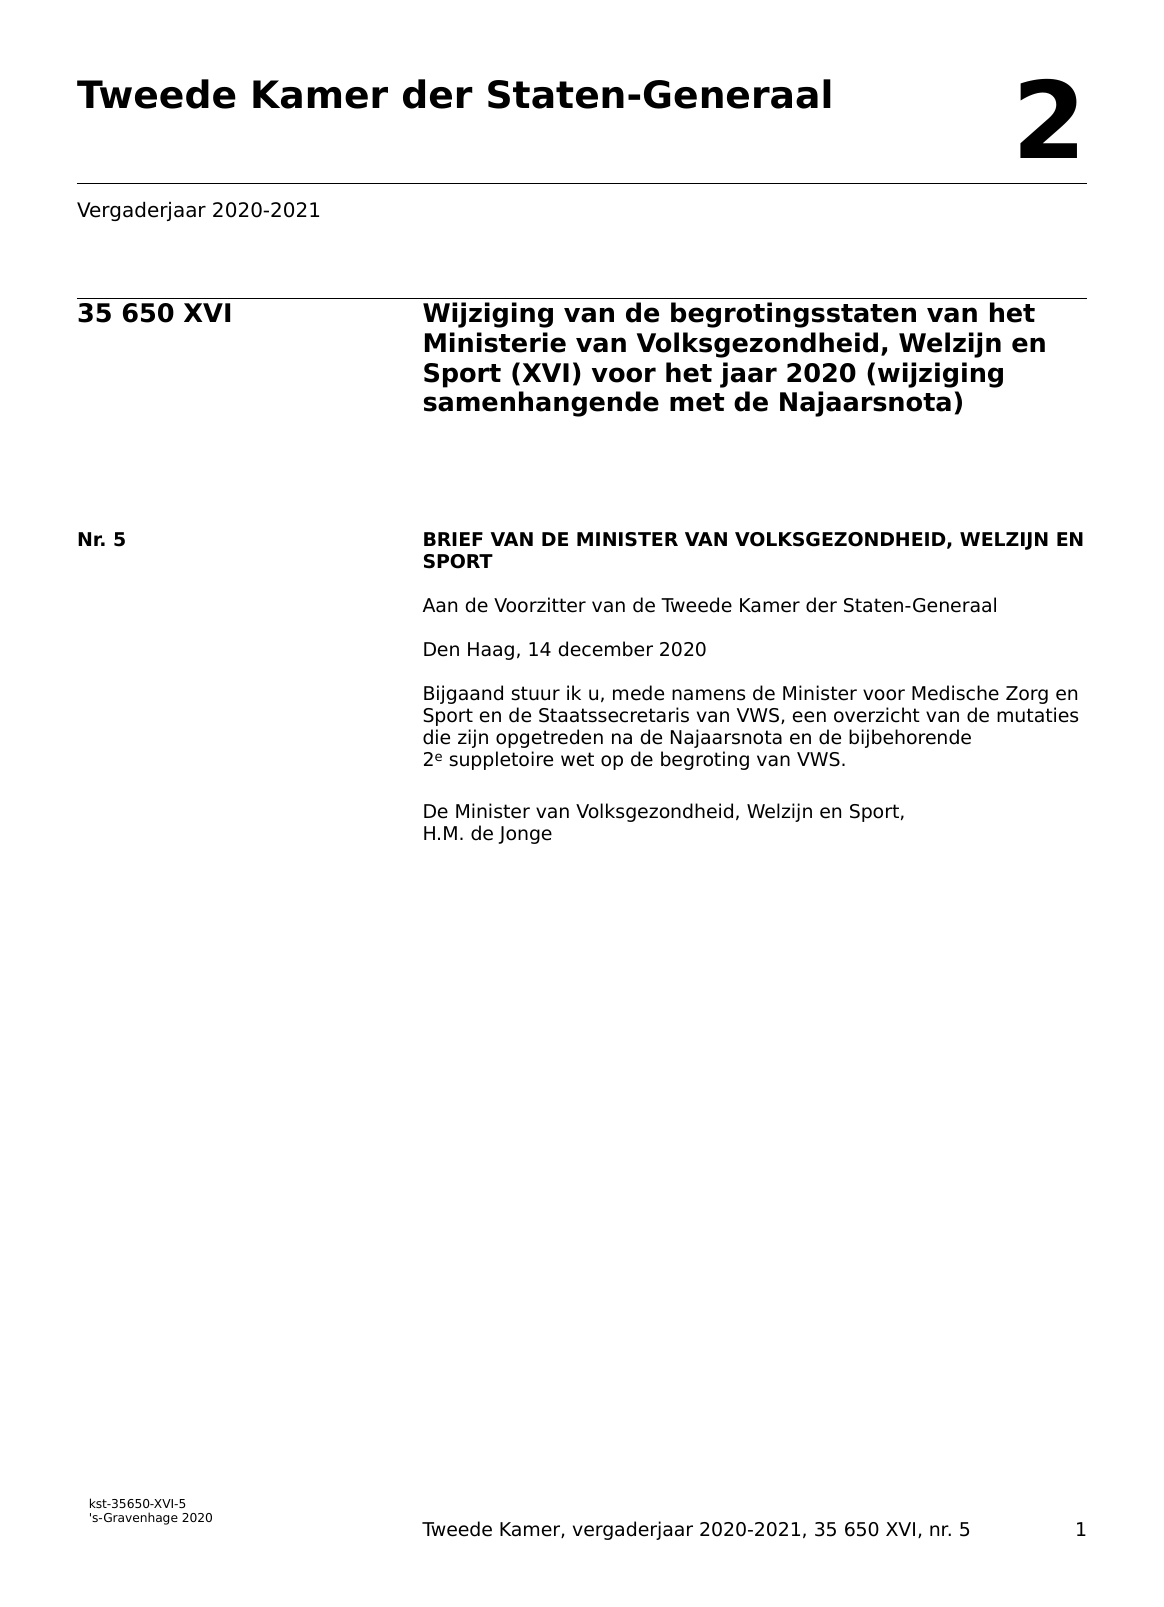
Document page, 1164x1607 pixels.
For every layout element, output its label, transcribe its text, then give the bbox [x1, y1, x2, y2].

text Den Haag, 14 december 2020 [422, 639, 1087, 661]
text De Minister van Volksgezondheid, Welzijn en Sport, H.M. de Jonge [422, 801, 1087, 845]
table_header Tweede Kamer der Staten-Generaal [77, 59, 886, 183]
table_cell Vergaderjaar 2020-2021 [77, 184, 1087, 298]
subtitle Nr. 5 BRIEF VAN DE MINISTER VAN VOLKSGEZONDHEID, WELZIJN EN SPORT [77, 529, 1087, 573]
text Bijgaand stuur ik u, mede namens de Minister voor Medische Zorg en Sport en de Staatssecretaris van VWS, een overzicht van de mutaties die zijn opgetreden na de Najaarsnota en de bijbehorende 2e suppletoire wet op de begroting van VWS. [422, 683, 1087, 771]
text 's-Gravenhage 2020 [88, 1511, 323, 1525]
text Aan de Voorzitter van de Tweede Kamer der Staten-Generaal [422, 595, 1087, 617]
table_header 2 [886, 59, 1087, 183]
text kst-35650-XVI-5 [88, 1497, 323, 1511]
subtitle 35 650 XVI Wijziging van de begrotingsstaten van het Ministerie van Volksgezondheid, Welzijn en Sport (XVI) voor het jaar 2020 (wijziging samenhangende met de Najaarsnota) [77, 299, 1087, 418]
